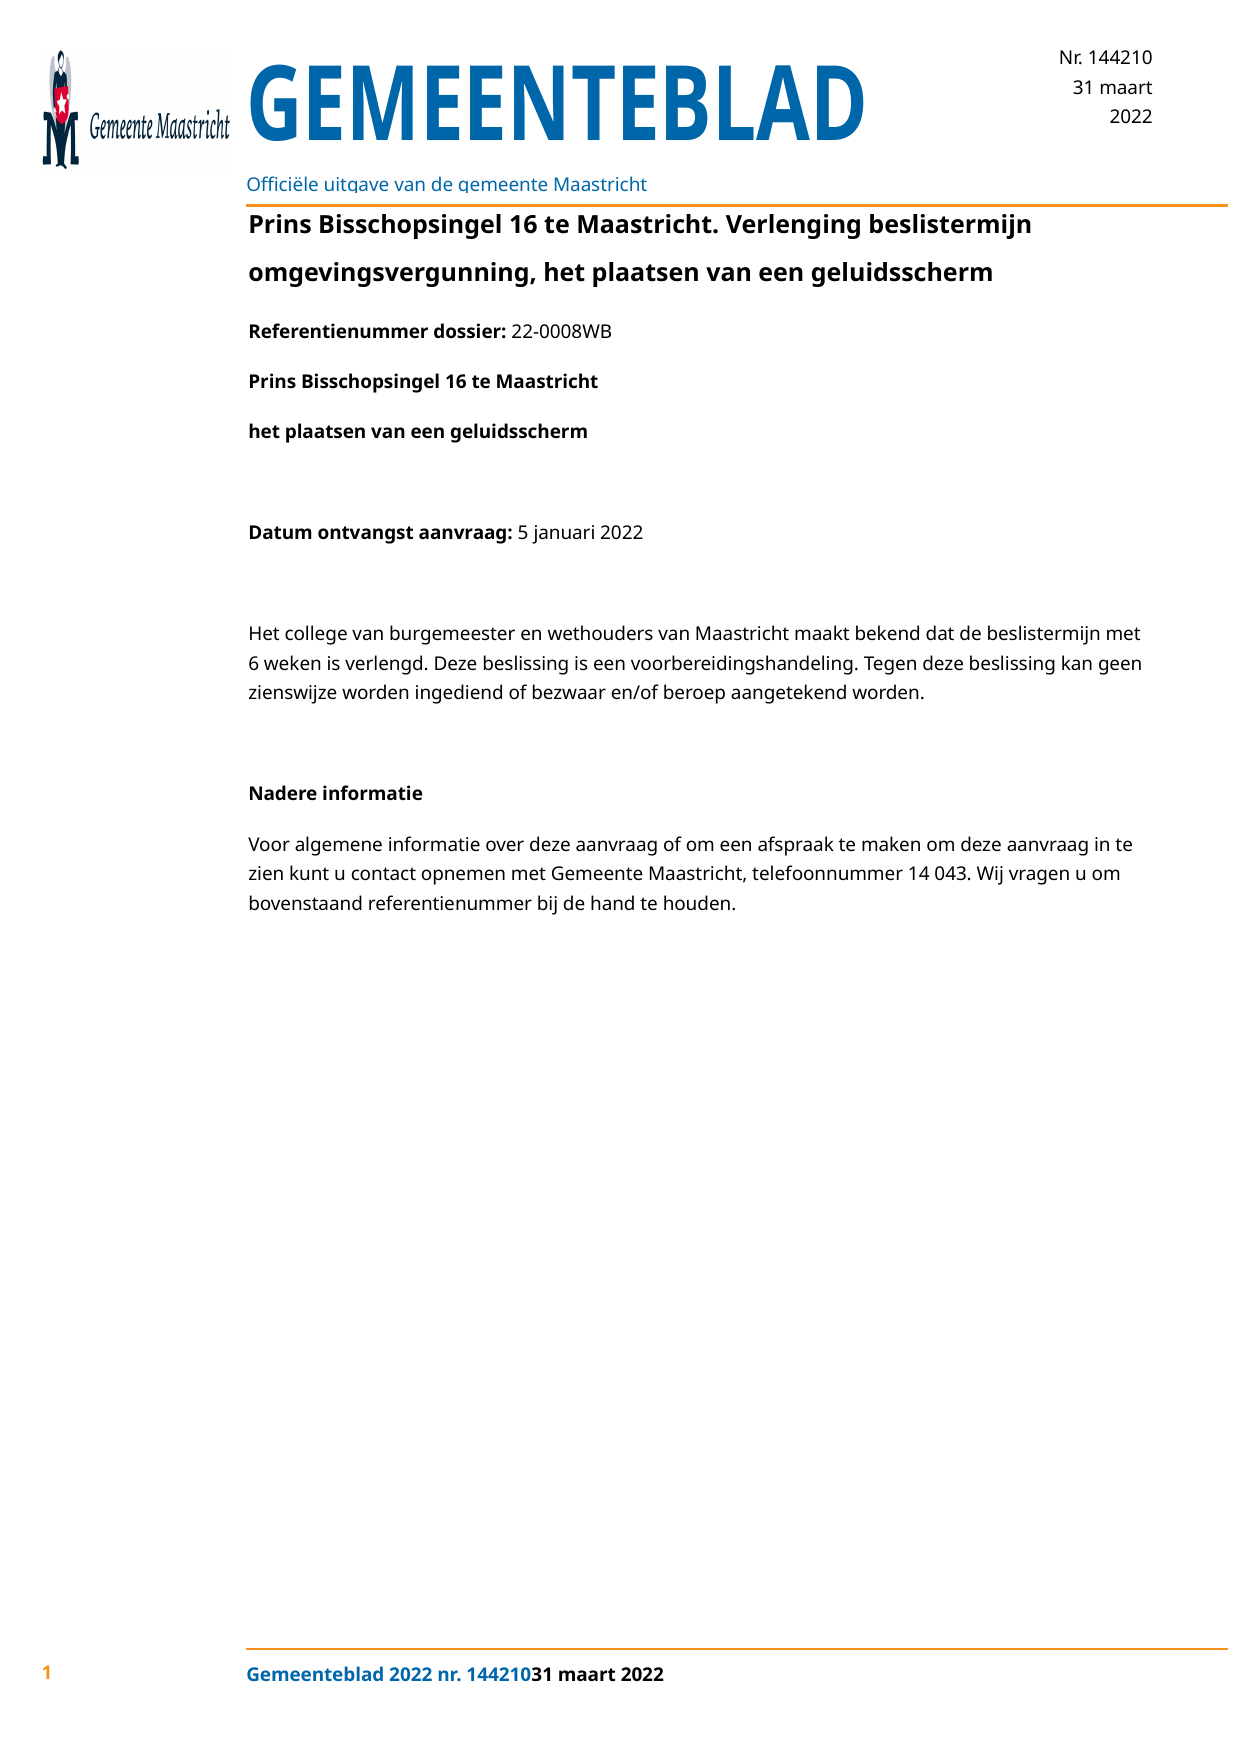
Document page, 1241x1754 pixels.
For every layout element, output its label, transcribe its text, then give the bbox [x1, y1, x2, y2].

text Prins Bisschopsingel 16 te Maastricht. Verlenging beslistermijn omgevingsvergunning, het plaatsen van een geluidsscherm [248, 207, 1152, 288]
text Datum ontvangst aanvraag: 5 januari 2022 [248, 519, 1152, 545]
text Prins Bisschopsingel 16 te Maastricht [248, 368, 1152, 394]
text Voor algemene informatie over deze aanvraag of om een afspraak te maken om deze aanvraag in te zien kunt u contact opnemen met Gemeente Maastricht, telefoonnummer 14 043. Wij vragen u om bovenstaand referentienummer bij de hand te houden. [248, 831, 1152, 916]
text het plaatsen van een geluidsscherm [248, 419, 1152, 444]
text Het college van burgemeester en wethouders van Maastricht maakt bekend dat de beslistermijn met 6 weken is verlengd. Deze beslissing is een voorbereidingshandeling. Tegen deze beslissing kan geen zienswijze worden ingediend of bezwaar en/of beroep aangetekend worden. [248, 620, 1152, 705]
picture [41, 47, 231, 172]
text Nadere informatie [248, 780, 1152, 806]
text Referentienummer dossier: 22-0008WB [248, 318, 1152, 344]
